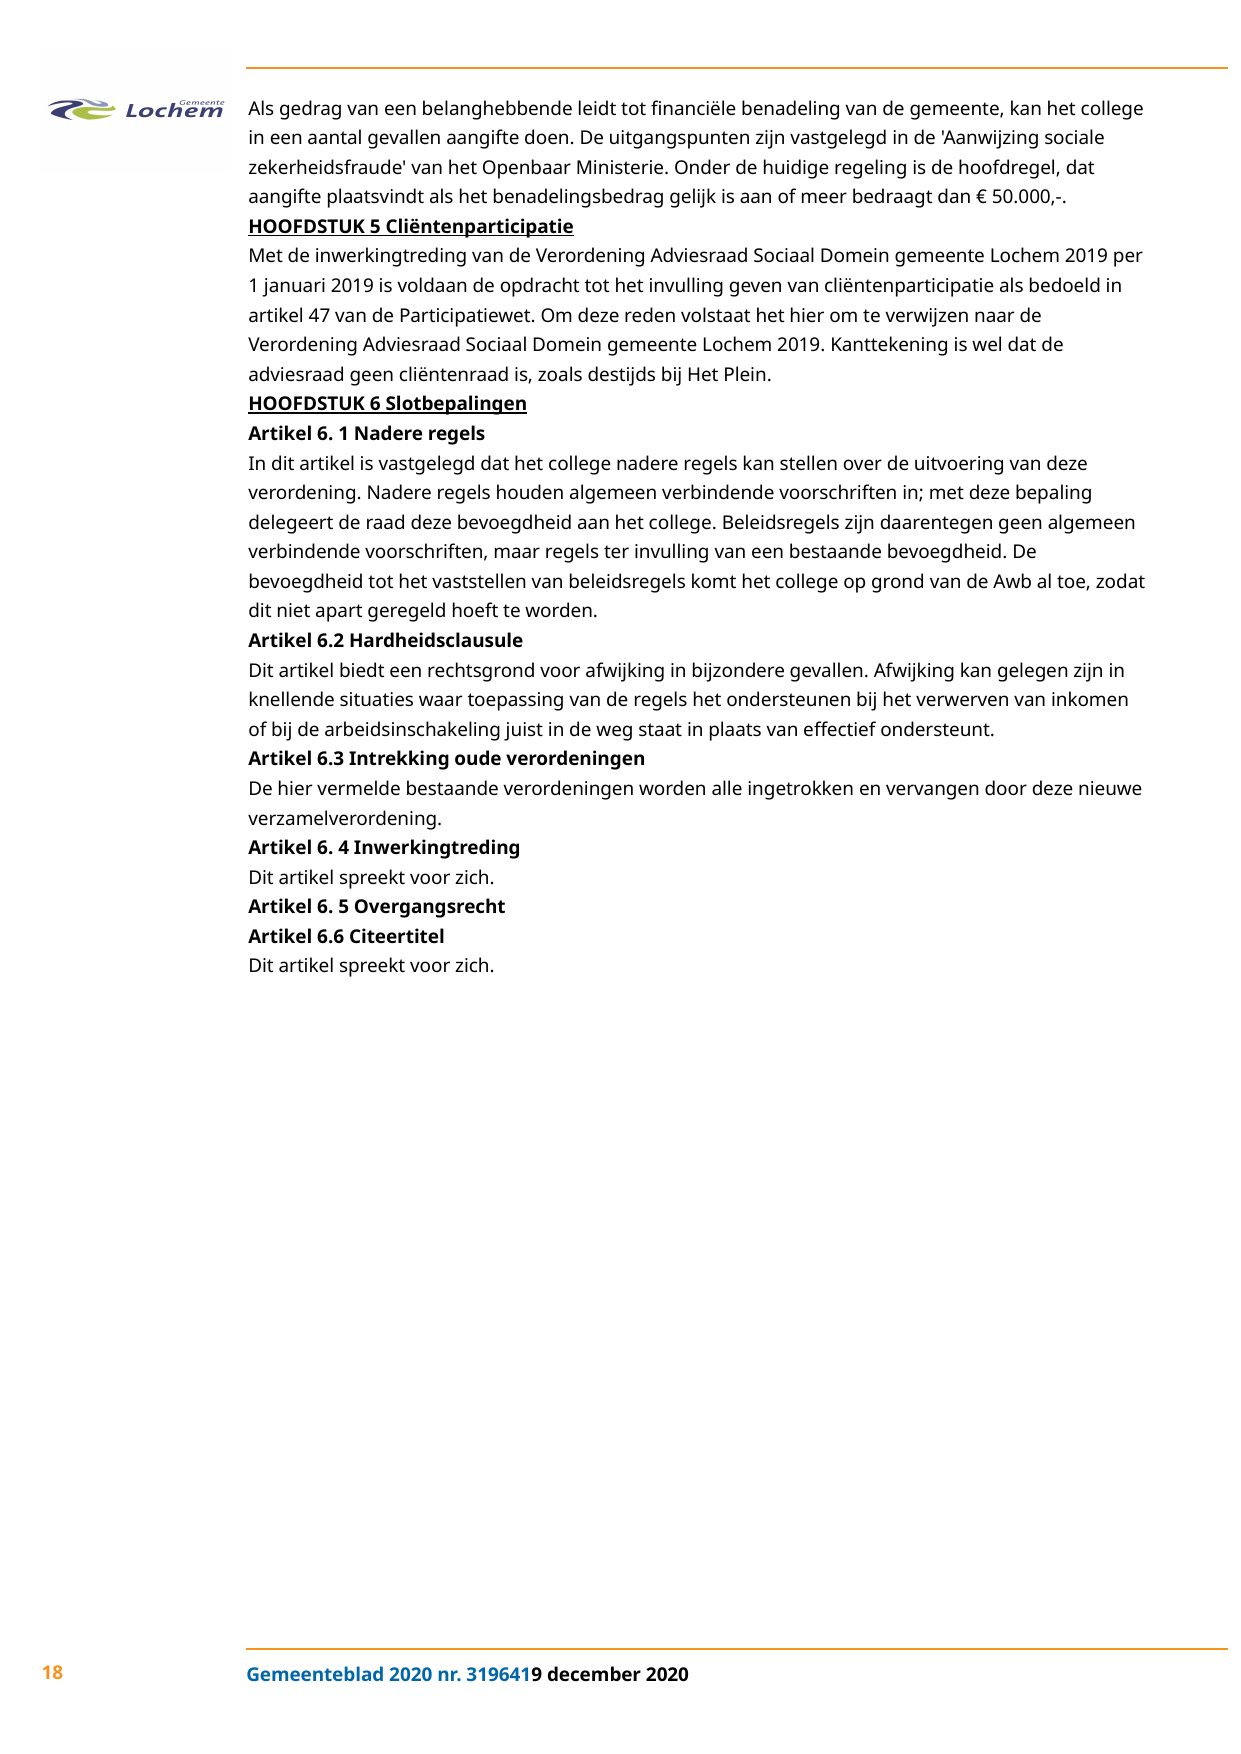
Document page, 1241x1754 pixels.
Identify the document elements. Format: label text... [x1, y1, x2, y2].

picture [41, 47, 231, 172]
text HOOFDSTUK 6 Slotbepalingen [248, 391, 1152, 416]
text Dit artikel spreekt voor zich. [248, 864, 1152, 890]
text Dit artikel biedt een rechtsgrond voor afwijking in bijzondere gevallen. Afwijking kan gelegen zijn in knellende situaties waar toepassing van de regels het ondersteunen bij het verwerven van inkomen of bij de arbeidsinschakeling juist in de weg staat in plaats van effectief ondersteunt. [248, 657, 1152, 742]
text In dit artikel is vastgelegd dat het college nadere regels kan stellen over de uitvoering van deze verordening. Nadere regels houden algemeen verbindende voorschriften in; met deze bepaling delegeert de raad deze bevoegdheid aan het college. Beleidsregels zijn daarentegen geen algemeen verbindende voorschriften, maar regels ter invulling van een bestaande bevoegdheid. De bevoegdheid tot het vaststellen van beleidsregels komt het college op grond van de Awb al toe, zodat dit niet apart geregeld hoeft te worden. [248, 450, 1152, 623]
text HOOFDSTUK 5 Cliëntenparticipatie [248, 213, 1152, 239]
text De hier vermelde bestaande verordeningen worden alle ingetrokken en vervangen door deze nieuwe verzamelverordening. [248, 775, 1152, 831]
text Artikel 6.3 Intrekking oude verordeningen [248, 746, 1152, 771]
text Met de inwerkingtreding van de Verordening Adviesraad Sociaal Domein gemeente Lochem 2019 per 1 januari 2019 is voldaan de opdracht tot het invulling geven van cliëntenparticipatie als bedoeld in artikel 47 van de Participatiewet. Om deze reden volstaat het hier om te verwijzen naar de Verordening Adviesraad Sociaal Domein gemeente Lochem 2019. Kanttekening is wel dat de adviesraad geen cliëntenraad is, zoals destijds bij Het Plein. [248, 243, 1152, 387]
text Artikel 6. 5 Overgangsrecht [248, 893, 1152, 919]
text Artikel 6. 4 Inwerkingtreding [248, 834, 1152, 860]
text Artikel 6.2 Hardheidsclausule [248, 627, 1152, 653]
text Artikel 6. 1 Nadere regels [248, 420, 1152, 446]
text Als gedrag van een belanghebbende leidt tot financiële benadeling van de gemeente, kan het college in een aantal gevallen aangifte doen. De uitgangspunten zijn vastgelegd in de 'Aanwijzing sociale zekerheidsfraude' van het Openbaar Ministerie. Onder de huidige regeling is de hoofdregel, dat aangifte plaatsvindt als het benadelingsbedrag gelijk is aan of meer bedraagt dan € 50.000,-. [248, 95, 1152, 209]
text Artikel 6.6 Citeertitel [248, 923, 1152, 949]
text Dit artikel spreekt voor zich. [248, 953, 1152, 978]
